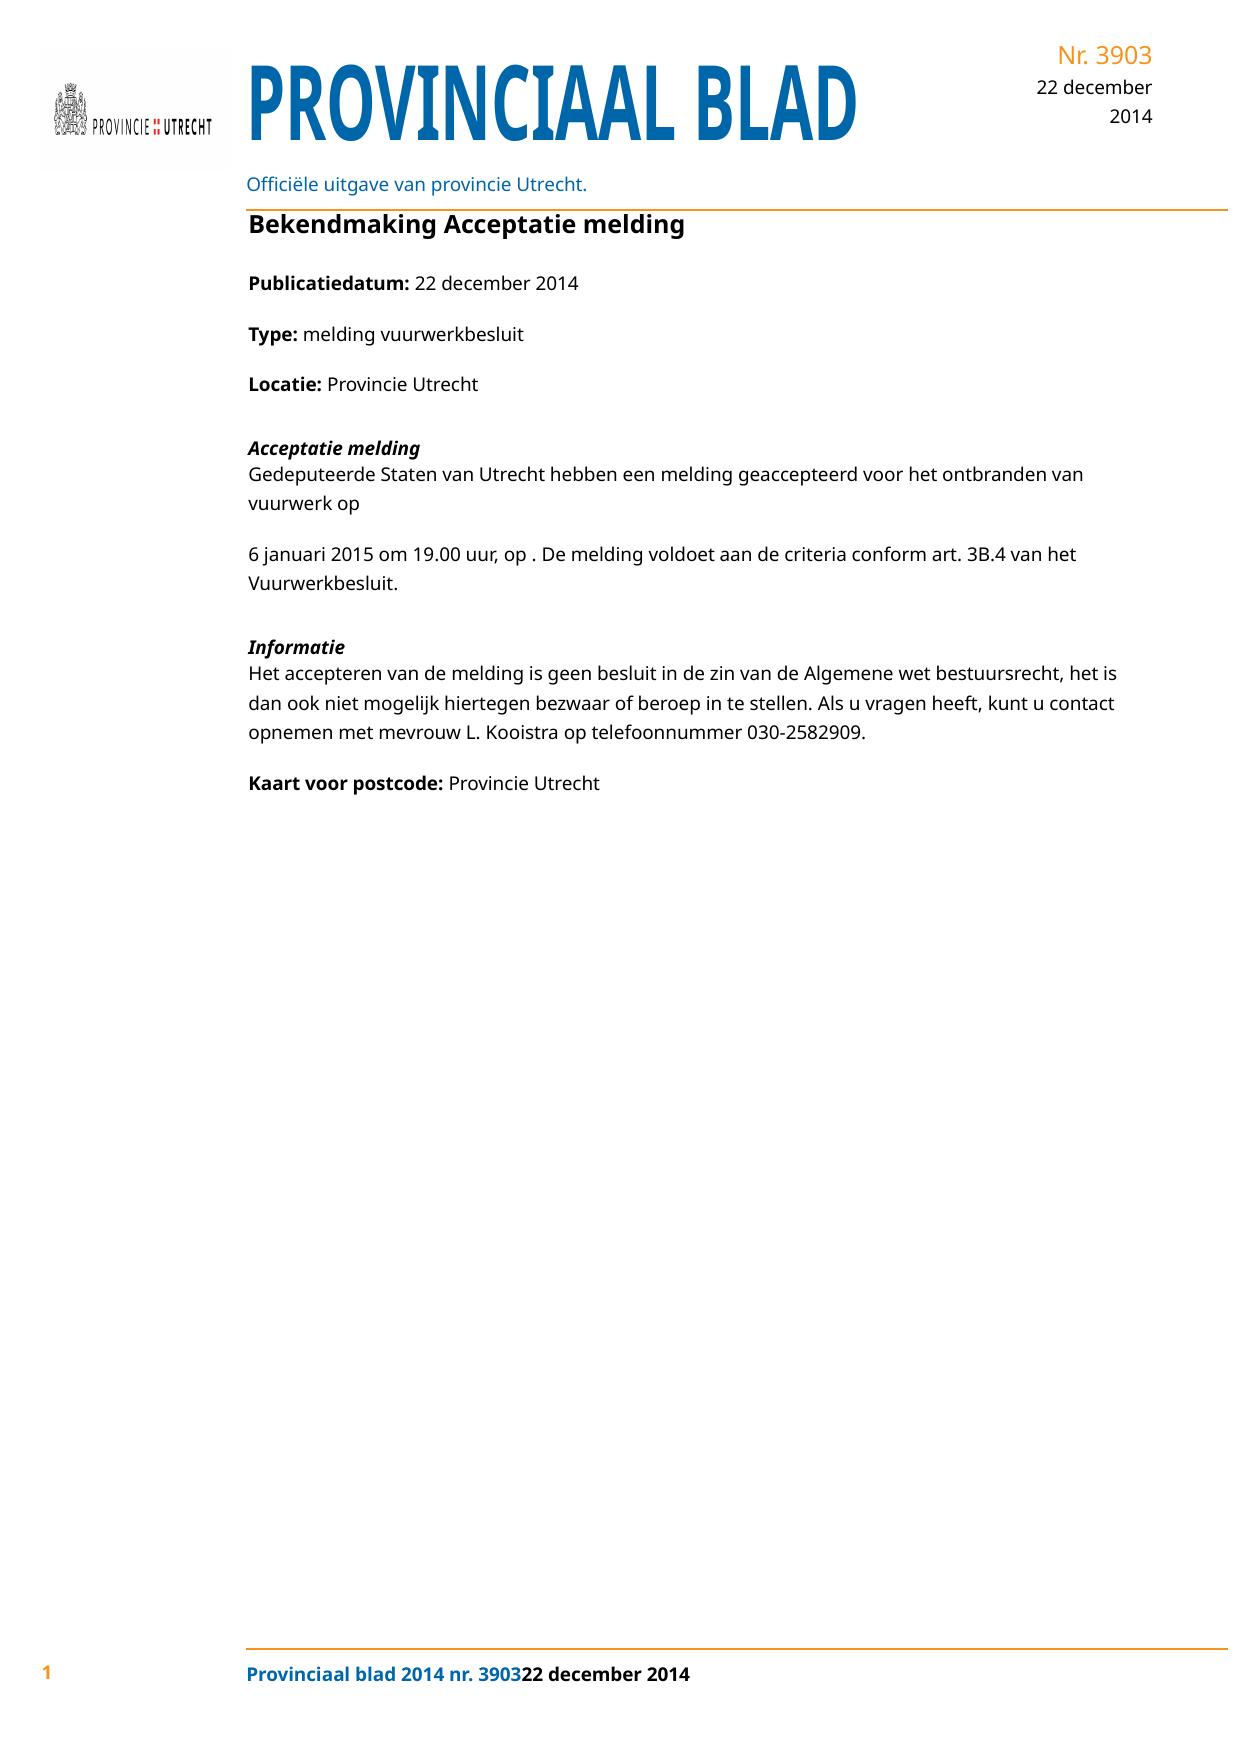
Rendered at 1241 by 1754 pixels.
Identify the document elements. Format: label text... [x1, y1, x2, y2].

text Het accepteren van de melding is geen besluit in de zin van de Algemene wet bestuursrecht, het is dan ook niet mogelijk hiertegen bezwaar of beroep in te stellen. Als u vragen heeft, kunt u contact opnemen met mevrouw L. Kooistra op telefoonnummer 030-2582909. [248, 660, 1152, 745]
text Locatie: Provincie Utrecht [248, 371, 1152, 397]
picture [41, 47, 231, 172]
text Acceptatie melding [248, 435, 1152, 461]
text Bekendmaking Acceptatie melding [248, 211, 1152, 241]
text Informatie [248, 634, 1152, 660]
text Kaart voor postcode: Provincie Utrecht [248, 770, 1152, 795]
text 6 januari 2015 om 19.00 uur, op . De melding voldoet aan de criteria conform art. 3B.4 van het Vuurwerkbesluit. [248, 541, 1152, 596]
text Gedeputeerde Staten van Utrecht hebben een melding geaccepteerd voor het ontbranden van vuurwerk op [248, 461, 1152, 516]
text Type: melding vuurwerkbesluit [248, 321, 1152, 346]
text Publicatiedatum: 22 december 2014 [248, 270, 1152, 296]
